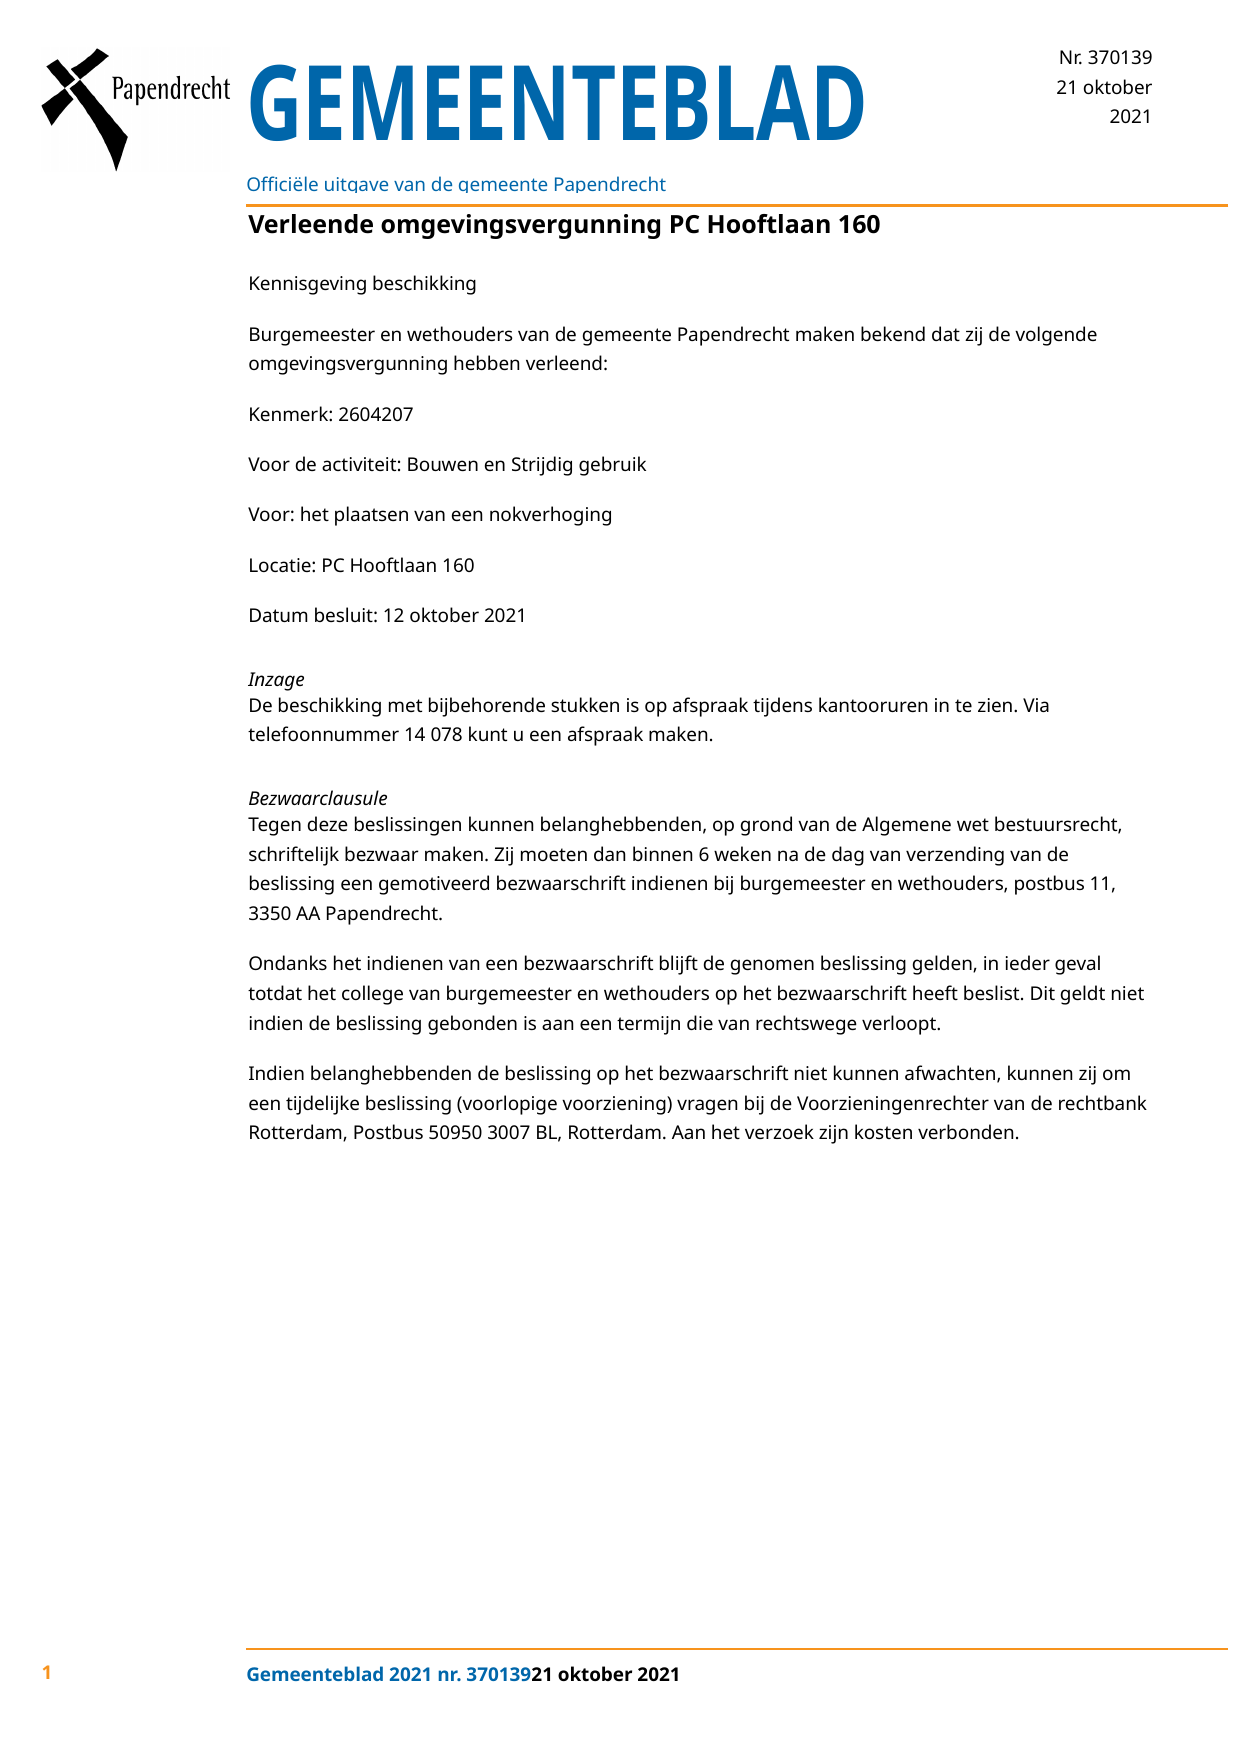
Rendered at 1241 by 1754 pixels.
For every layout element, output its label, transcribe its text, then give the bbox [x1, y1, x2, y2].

text Indien belanghebbenden de beslissing op het bezwaarschrift niet kunnen afwachten, kunnen zij om een tijdelijke beslissing (voorlopige voorziening) vragen bij de Voorzieningenrechter van de rechtbank Rotterdam, Postbus 50950 3007 BL, Rotterdam. Aan het verzoek zijn kosten verbonden. [248, 1060, 1152, 1145]
text Burgemeester en wethouders van de gemeente Papendrecht maken bekend dat zij de volgende omgevingsvergunning hebben verleend: [248, 321, 1152, 376]
text Bezwaarclausule [248, 786, 1152, 811]
picture [41, 47, 231, 172]
text Ondanks het indienen van een bezwaarschrift blijft de genomen beslissing gelden, in ieder geval totdat het college van burgemeester en wethouders op het bezwaarschrift heeft beslist. Dit geldt niet indien de beslissing gebonden is aan een termijn die van rechtswege verloopt. [248, 951, 1152, 1035]
text Verleende omgevingsvergunning PC Hooftlaan 160 [248, 207, 1152, 241]
text De beschikking met bijbehorende stukken is op afspraak tijdens kantooruren in te zien. Via telefoonnummer 14 078 kunt u een afspraak maken. [248, 692, 1152, 747]
text Voor: het plaatsen van een nokverhoging [248, 502, 1152, 527]
text Locatie: PC Hooftlaan 160 [248, 552, 1152, 578]
text Inzage [248, 666, 1152, 692]
text Datum besluit: 12 oktober 2021 [248, 602, 1152, 628]
text Tegen deze beslissingen kunnen belanghebbenden, op grond van de Algemene wet bestuursrecht, schriftelijk bezwaar maken. Zij moeten dan binnen 6 weken na de dag van verzending van de beslissing een gemotiveerd bezwaarschrift indienen bij burgemeester en wethouders, postbus 11, 3350 AA Papendrecht. [248, 811, 1152, 926]
text Kenmerk: 2604207 [248, 401, 1152, 426]
text Voor de activiteit: Bouwen en Strijdig gebruik [248, 451, 1152, 477]
text Kennisgeving beschikking [248, 270, 1152, 296]
